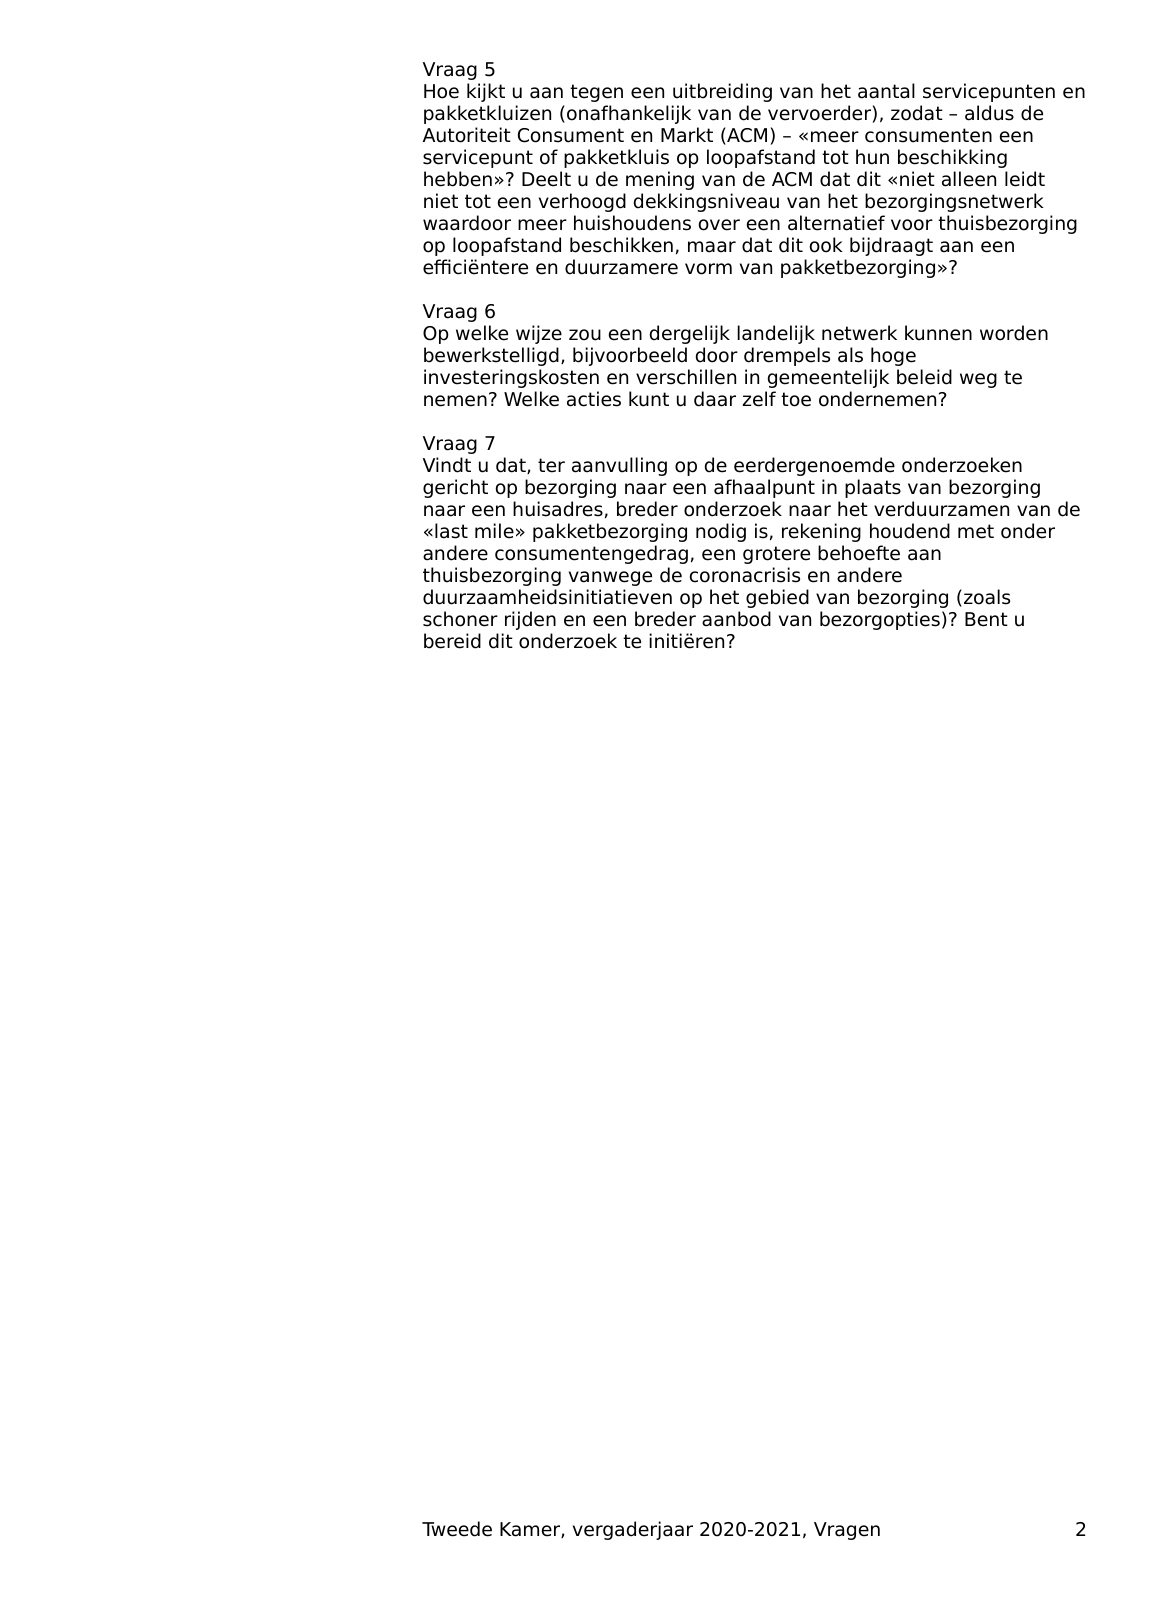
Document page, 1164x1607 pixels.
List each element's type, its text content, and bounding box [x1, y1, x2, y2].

text Vraag 5 [422, 59, 1087, 81]
text Vraag 7 [422, 433, 1087, 455]
text Vindt u dat, ter aanvulling op de eerdergenoemde onderzoeken gericht op bezorging naar een afhaalpunt in plaats van bezorging naar een huisadres, breder onderzoek naar het verduurzamen van de «last mile» pakketbezorging nodig is, rekening houdend met onder andere consumentengedrag, een grotere behoefte aan thuisbezorging vanwege de coronacrisis en andere duurzaamheidsinitiatieven op het gebied van bezorging (zoals schoner rijden en een breder aanbod van bezorgopties)? Bent u bereid dit onderzoek te initiëren? [422, 455, 1087, 653]
text Op welke wijze zou een dergelijk landelijk netwerk kunnen worden bewerkstelligd, bijvoorbeeld door drempels als hoge investeringskosten en verschillen in gemeentelijk beleid weg te nemen? Welke acties kunt u daar zelf toe ondernemen? [422, 323, 1087, 411]
text Hoe kijkt u aan tegen een uitbreiding van het aantal servicepunten en pakketkluizen (onafhankelijk van de vervoerder), zodat – aldus de Autoriteit Consument en Markt (ACM) – «meer consumenten een servicepunt of pakketkluis op loopafstand tot hun beschikking hebben»? Deelt u de mening van de ACM dat dit «niet alleen leidt niet tot een verhoogd dekkingsniveau van het bezorgingsnetwerk waardoor meer huishoudens over een alternatief voor thuisbezorging op loopafstand beschikken, maar dat dit ook bijdraagt aan een efficiëntere en duurzamere vorm van pakketbezorging»? [422, 81, 1087, 279]
text Vraag 6 [422, 301, 1087, 323]
